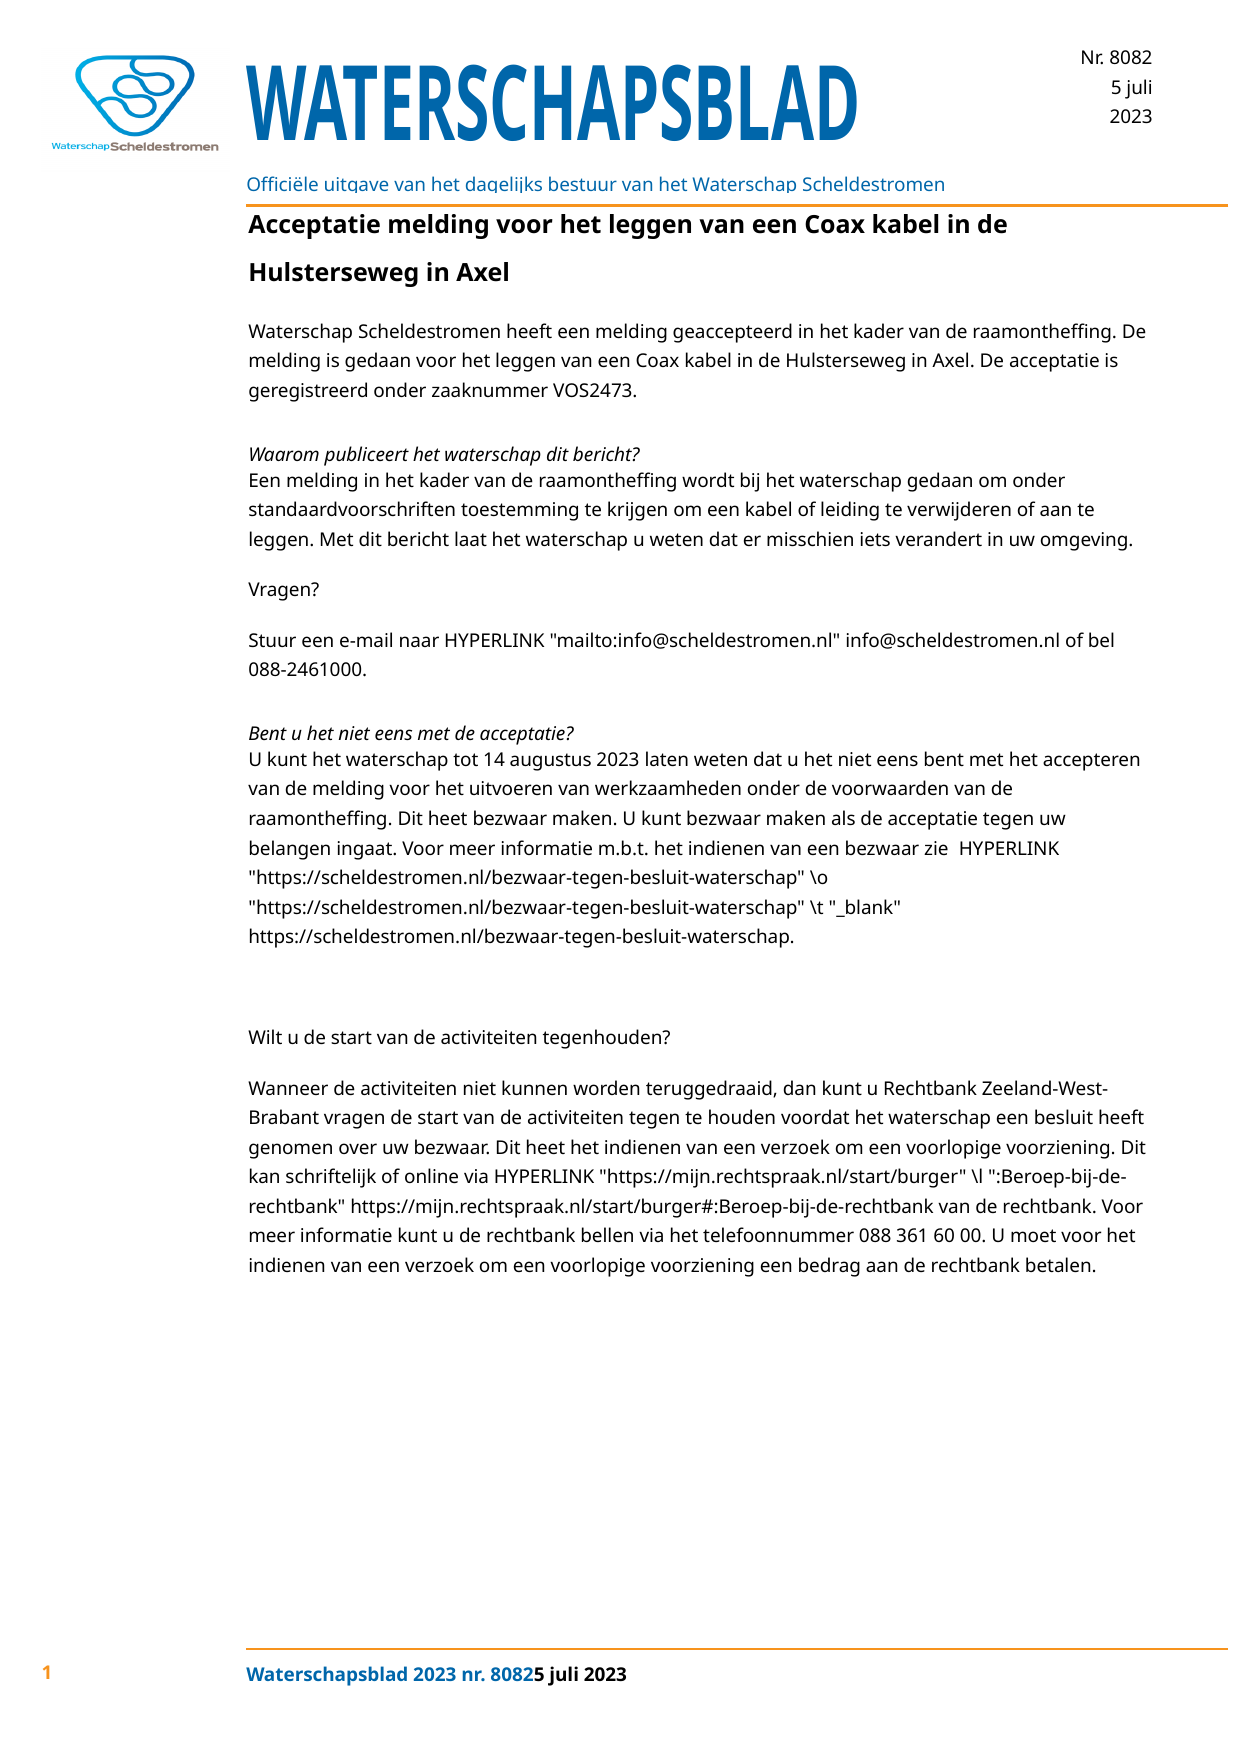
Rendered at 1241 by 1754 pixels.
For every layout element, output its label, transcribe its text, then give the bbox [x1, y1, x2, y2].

text Waterschap Scheldestromen heeft een melding geaccepteerd in het kader van de raamontheffing. De melding is gedaan voor het leggen van een Coax kabel in de Hulsterseweg in Axel. De acceptatie is geregistreerd onder zaaknummer VOS2473. [248, 318, 1152, 403]
text Een melding in het kader van de raamontheffing wordt bij het waterschap gedaan om onder standaardvoorschriften toestemming te krijgen om een kabel of leiding te verwijderen of aan te leggen. Met dit bericht laat het waterschap u weten dat er misschien iets verandert in uw omgeving. [248, 467, 1152, 552]
text Bent u het niet eens met de acceptatie? [248, 720, 1152, 746]
text Stuur een e-mail naar HYPERLINK "mailto:info@scheldestromen.nl" info@scheldestromen.nl of bel 088-2461000. [248, 627, 1152, 682]
text Wanneer de activiteiten niet kunnen worden teruggedraaid, dan kunt u Rechtbank Zeeland-West-Brabant vragen de start van de activiteiten tegen te houden voordat het waterschap een besluit heeft genomen over uw bezwaar. Dit heet het indienen van een verzoek om een voorlopige voorziening. Dit kan schriftelijk of online via HYPERLINK "https://mijn.rechtspraak.nl/start/burger" \l ":Beroep-bij-de-rechtbank" https://mijn.rechtspraak.nl/start/burger#:Beroep-bij-de-rechtbank van de rechtbank. Voor meer informatie kunt u de rechtbank bellen via het telefoonnummer 088 361 60 00. U moet voor het indienen van een verzoek om een voorlopige voorziening een bedrag aan de rechtbank betalen. [248, 1075, 1152, 1278]
picture [41, 47, 231, 172]
text Acceptatie melding voor het leggen van een Coax kabel in de Hulsterseweg in Axel [248, 207, 1152, 288]
text Vragen? [248, 576, 1152, 602]
text U kunt het waterschap tot 14 augustus 2023 laten weten dat u het niet eens bent met het accepteren van de melding voor het uitvoeren van werkzaamheden onder de voorwaarden van de raamontheffing. Dit heet bezwaar maken. U kunt bezwaar maken als de acceptatie tegen uw belangen ingaat. Voor meer informatie m.b.t. het indienen van een bezwaar zie HYPERLINK "https://scheldestromen.nl/bezwaar-tegen-besluit-waterschap" \o "https://scheldestromen.nl/bezwaar-tegen-besluit-waterschap" \t "_blank" https://scheldestromen.nl/bezwaar-tegen-besluit-waterschap. [248, 746, 1152, 949]
text Wilt u de start van de activiteiten tegenhouden? [248, 1024, 1152, 1050]
text Waarom publiceert het waterschap dit bericht? [248, 441, 1152, 467]
